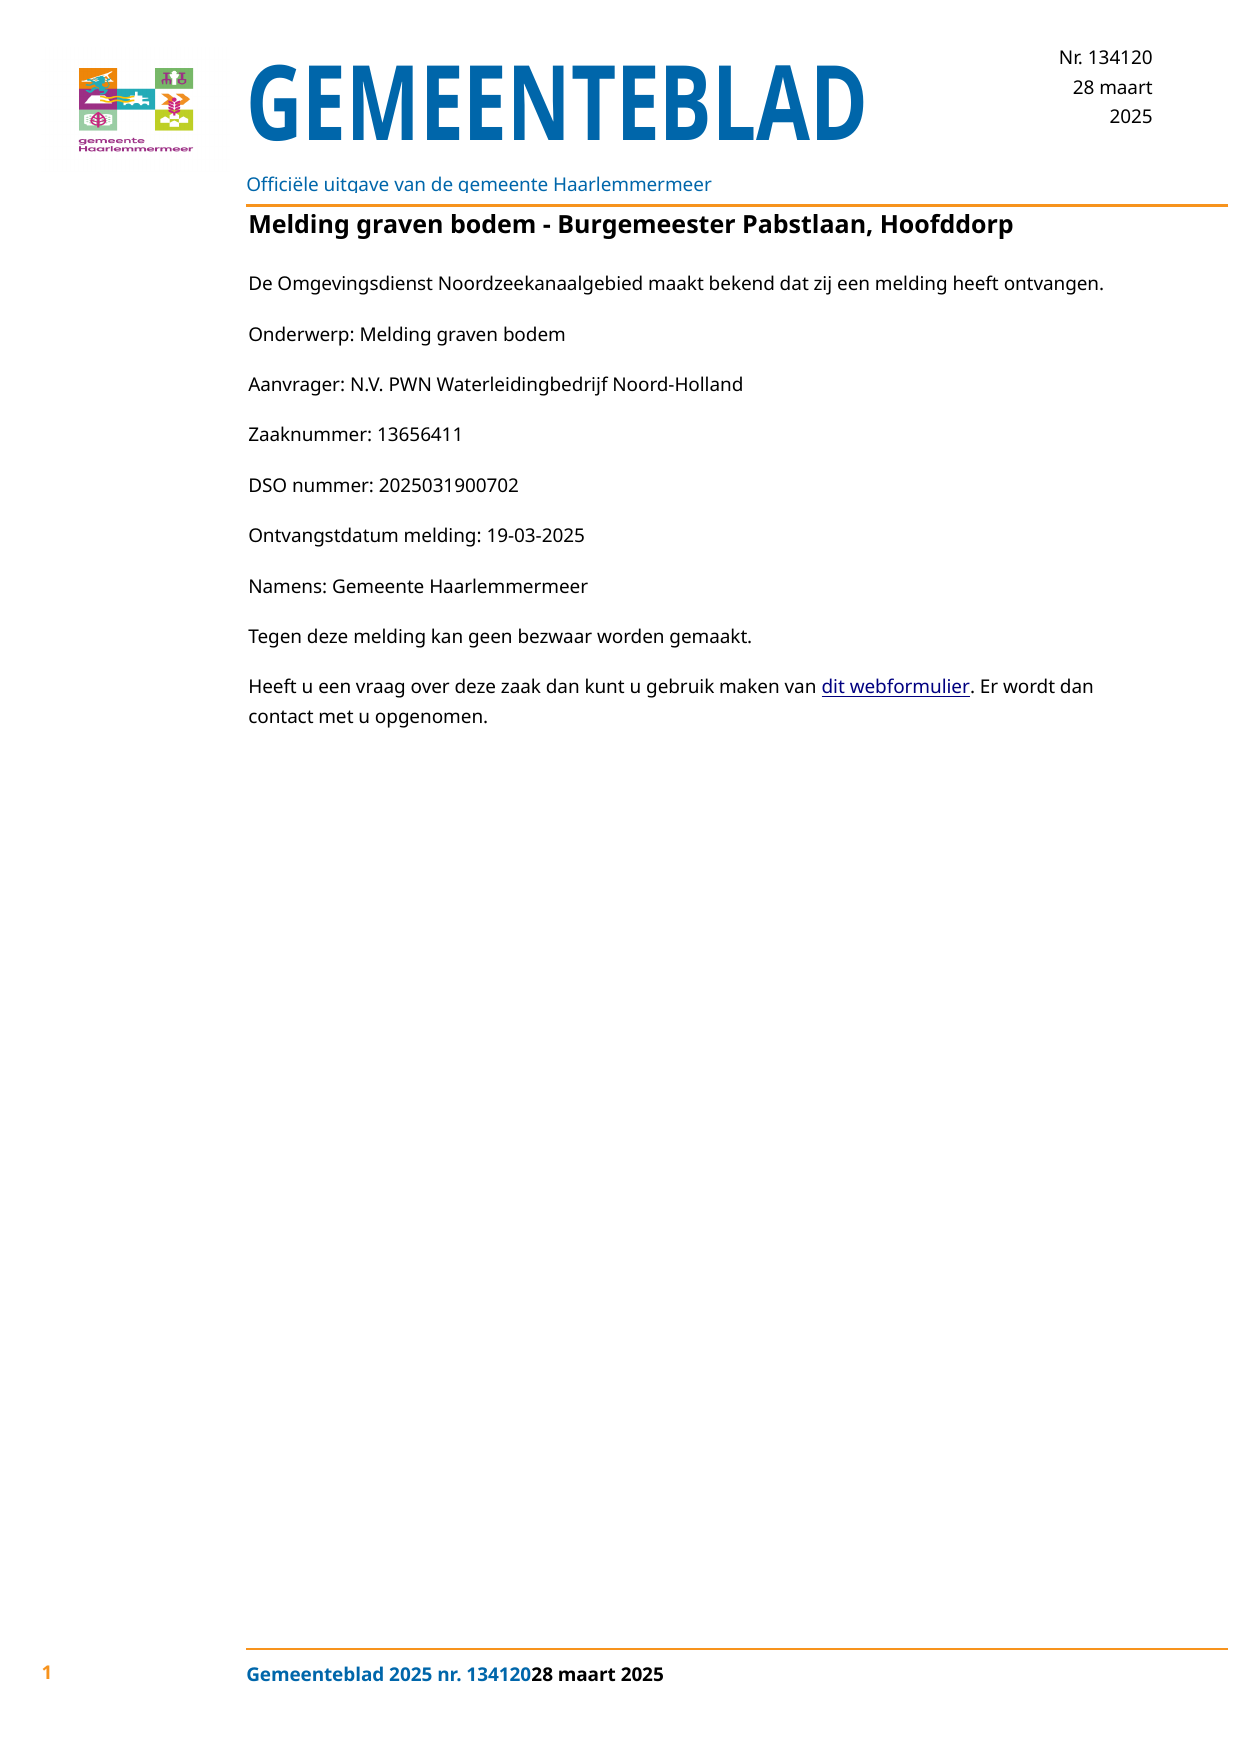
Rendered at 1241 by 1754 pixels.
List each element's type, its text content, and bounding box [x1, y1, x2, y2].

text DSO nummer: 2025031900702 [248, 472, 1152, 498]
text Onderwerp: Melding graven bodem [248, 321, 1152, 346]
text Ontvangstdatum melding: 19-03-2025 [248, 522, 1152, 548]
text Zaaknummer: 13656411 [248, 422, 1152, 447]
text Heeft u een vraag over deze zaak dan kunt u gebruik maken van dit webformulier. Er wordt dan contact met u opgenomen. [248, 674, 1152, 729]
picture [41, 47, 231, 172]
text De Omgevingsdienst Noordzeekanaalgebied maakt bekend dat zij een melding heeft ontvangen. [248, 270, 1152, 296]
text Melding graven bodem - Burgemeester Pabstlaan, Hoofddorp [248, 207, 1152, 241]
text Aanvrager: N.V. PWN Waterleidingbedrijf Noord-Holland [248, 371, 1152, 397]
text Namens: Gemeente Haarlemmermeer [248, 573, 1152, 598]
text Tegen deze melding kan geen bezwaar worden gemaakt. [248, 623, 1152, 649]
